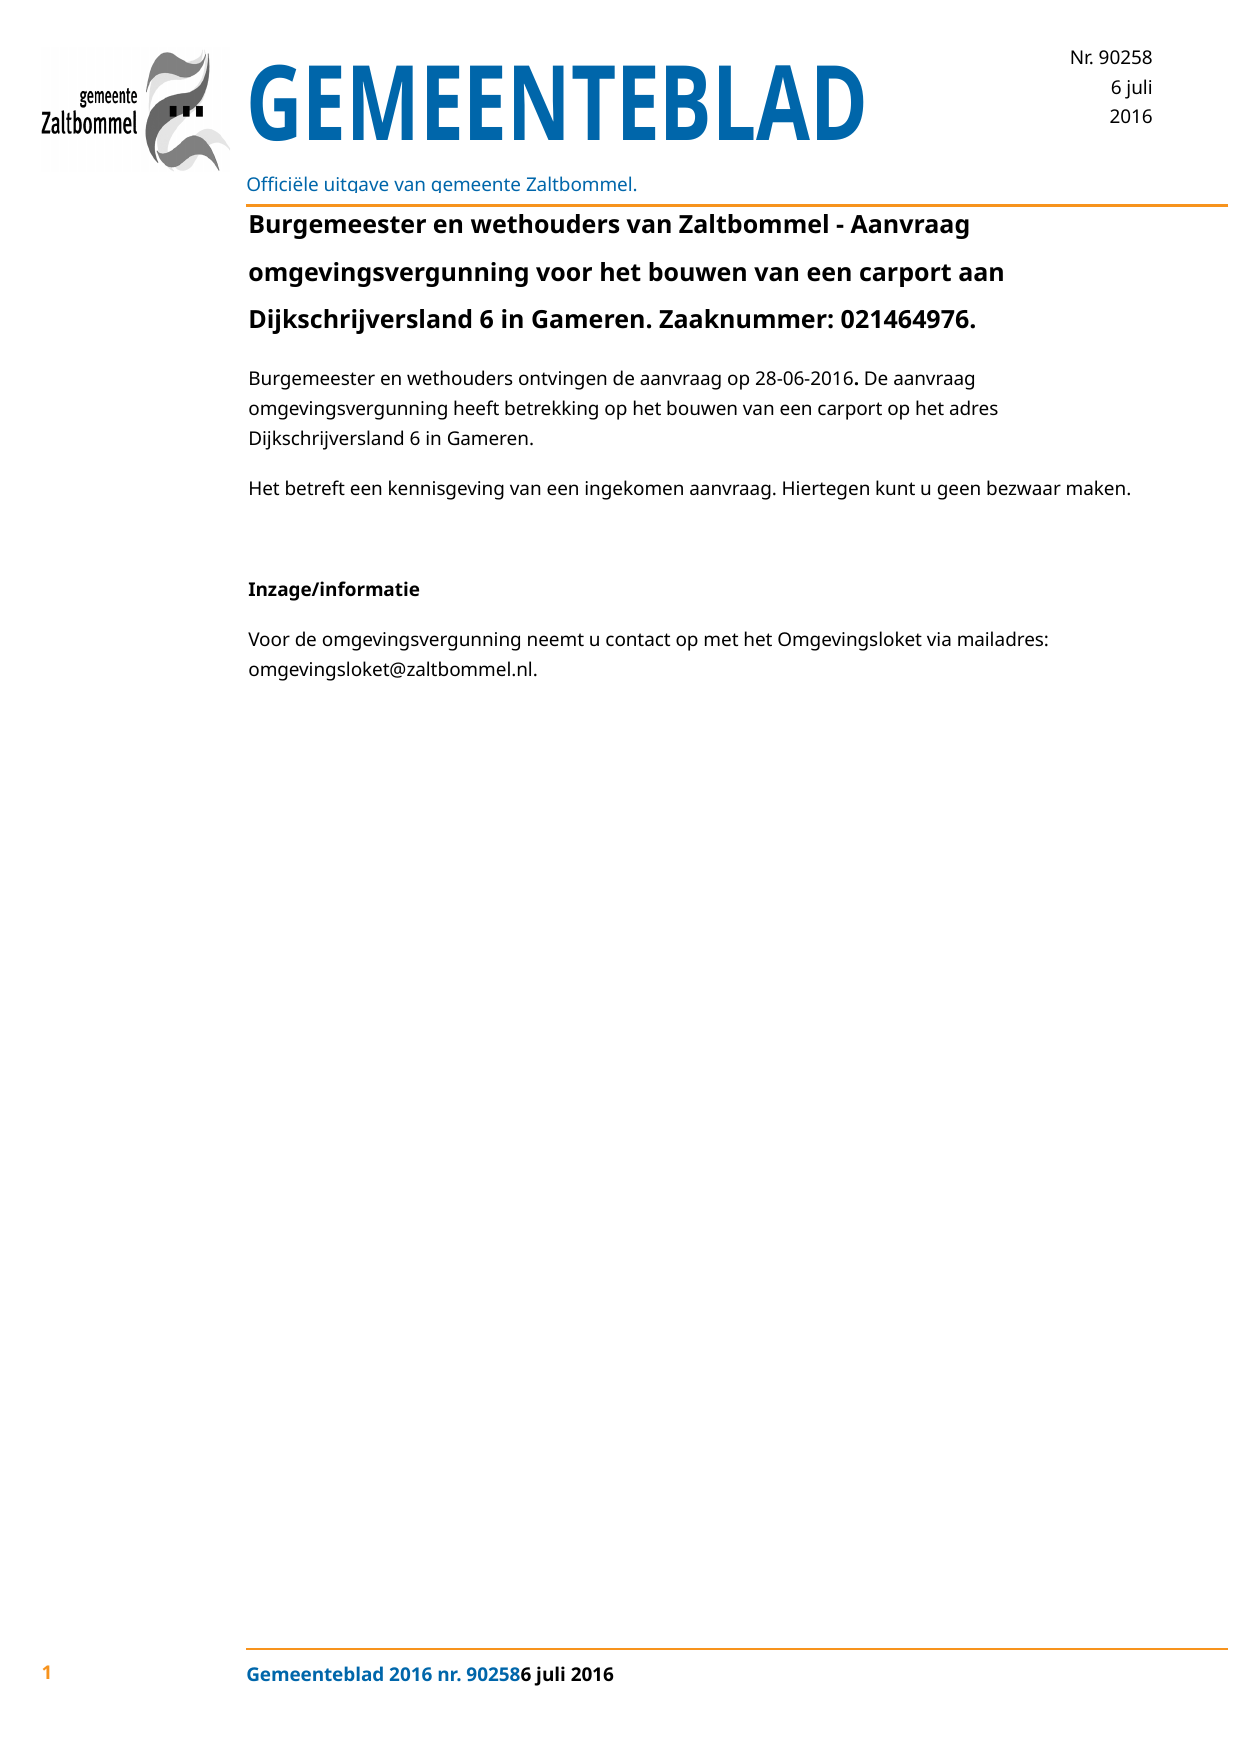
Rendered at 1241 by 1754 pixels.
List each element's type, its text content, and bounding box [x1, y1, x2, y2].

text Voor de omgevingsvergunning neemt u contact op met het Omgevingsloket via mailadres: omgevingsloket@zaltbommel.nl. [248, 626, 1152, 682]
text Het betreft een kennisgeving van een ingekomen aanvraag. Hiertegen kunt u geen bezwaar maken. [248, 475, 1152, 501]
text Burgemeester en wethouders van Zaltbommel - Aanvraag omgevingsvergunning voor het bouwen van een carport aan Dijkschrijversland 6 in Gameren. Zaaknummer: 021464976. [248, 207, 1152, 336]
text Burgemeester en wethouders ontvingen de aanvraag op 28-06-2016. De aanvraag omgevingsvergunning heeft betrekking op het bouwen van een carport op het adres Dijkschrijversland 6 in Gameren. [248, 366, 1152, 450]
picture [41, 47, 231, 172]
text Inzage/informatie [248, 576, 1152, 602]
